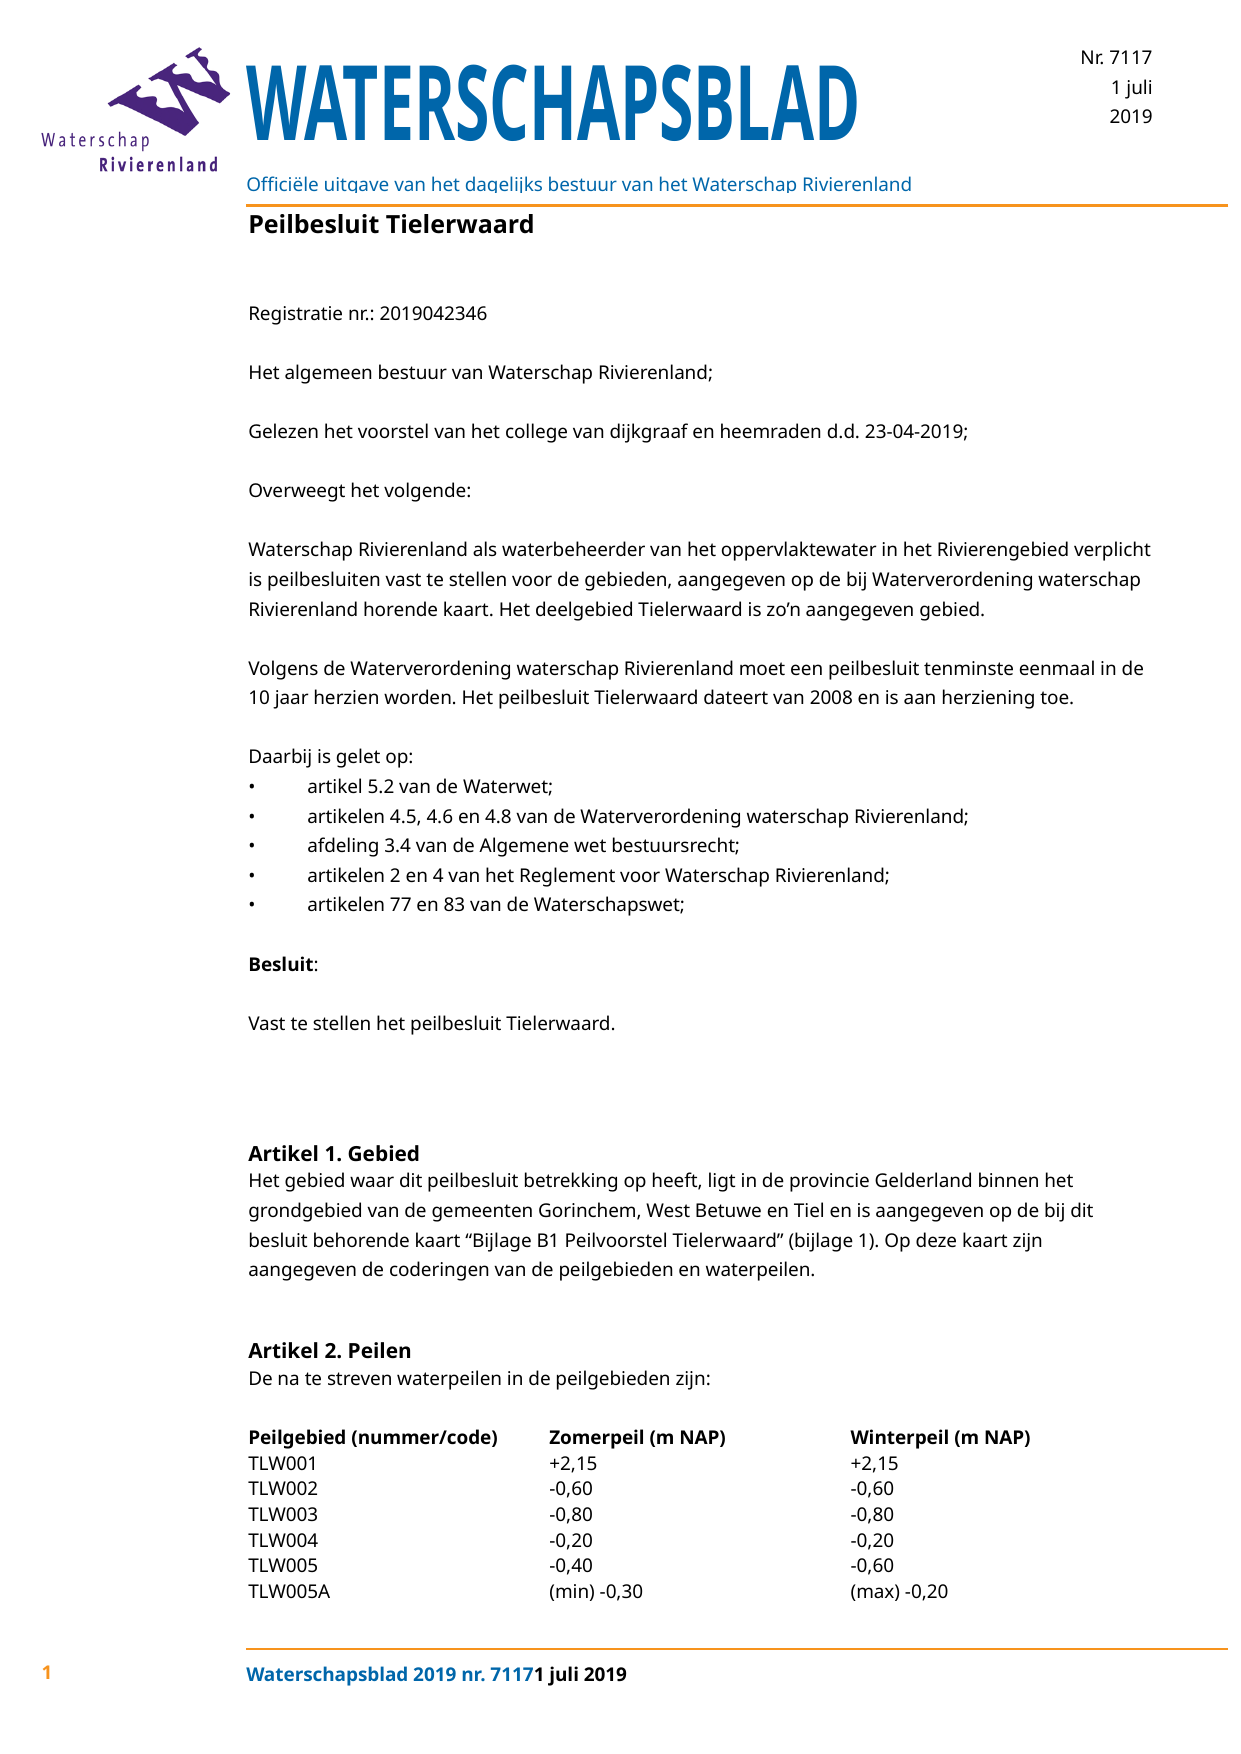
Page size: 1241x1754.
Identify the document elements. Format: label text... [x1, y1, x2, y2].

table_cell -0,60 [850, 1553, 1152, 1578]
text Vast te stellen het peilbesluit Tielerwaard. [248, 1010, 1152, 1036]
text Artikel 1. Gebied [248, 1139, 1152, 1168]
table_cell -0,60 [549, 1476, 850, 1501]
text Daarbij is gelet op: [248, 744, 1152, 769]
table_cell -0,60 [850, 1476, 1152, 1501]
text Het gebied waar dit peilbesluit betrekking op heeft, ligt in de provincie Gelderland binnen het grondgebied van de gemeenten Gorinchem, West Betuwe en Tiel en is aangegeven op de bij dit besluit behorende kaart “Bijlage B1 Peilvoorstel Tielerwaard” (bijlage 1). Op deze kaart zijn aangegeven de coderingen van de peilgebieden en waterpeilen. [248, 1168, 1152, 1282]
list artikelen 2 en 4 van het Reglement voor Waterschap Rivierenland; [248, 862, 1152, 888]
table_cell TLW001 [248, 1450, 549, 1476]
table_cell TLW002 [248, 1476, 549, 1501]
table_cell (max) -0,20 [850, 1579, 1152, 1604]
list artikel 5.2 van de Waterwet; [248, 773, 1152, 799]
table_cell -0,20 [549, 1527, 850, 1553]
text Gelezen het voorstel van het college van dijkgraaf en heemraden d.d. 23-04-2019; [248, 418, 1152, 444]
table_cell -0,40 [549, 1553, 850, 1578]
table_cell -0,80 [850, 1501, 1152, 1527]
table_cell TLW005A [248, 1579, 549, 1604]
text De na te streven waterpeilen in de peilgebieden zijn: [248, 1365, 1152, 1391]
text Het algemeen bestuur van Waterschap Rivierenland; [248, 359, 1152, 385]
table_header Winterpeil (m NAP) [850, 1424, 1152, 1450]
table_cell TLW004 [248, 1527, 549, 1553]
text Registratie nr.: 2019042346 [248, 300, 1152, 326]
text Volgens de Waterverordening waterschap Rivierenland moet een peilbesluit tenminste eenmaal in de 10 jaar herzien worden. Het peilbesluit Tielerwaard dateert van 2008 en is aan herziening toe. [248, 655, 1152, 710]
picture [41, 47, 231, 172]
list artikelen 77 en 83 van de Waterschapswet; [248, 892, 1152, 917]
text Besluit: [248, 951, 1152, 976]
table_header Peilgebied (nummer/code) [248, 1424, 549, 1450]
text Waterschap Rivierenland als waterbeheerder van het oppervlaktewater in het Rivierengebied verplicht is peilbesluiten vast te stellen voor de gebieden, aangegeven op de bij Waterverordening waterschap Rivierenland horende kaart. Het deelgebied Tielerwaard is zo’n aangegeven gebied. [248, 537, 1152, 621]
text Peilbesluit Tielerwaard [248, 207, 1152, 241]
table_cell TLW003 [248, 1501, 549, 1527]
text Overweegt het volgende: [248, 477, 1152, 503]
text Artikel 2. Peilen [248, 1336, 1152, 1365]
table_cell -0,80 [549, 1501, 850, 1527]
table_cell +2,15 [549, 1450, 850, 1476]
table_cell (min) -0,30 [549, 1579, 850, 1604]
table_cell TLW005 [248, 1553, 549, 1578]
list artikelen 4.5, 4.6 en 4.8 van de Waterverordening waterschap Rivierenland; [248, 803, 1152, 828]
table_header Zomerpeil (m NAP) [549, 1424, 850, 1450]
list afdeling 3.4 van de Algemene wet bestuursrecht; [248, 832, 1152, 858]
table_cell +2,15 [850, 1450, 1152, 1476]
table_cell -0,20 [850, 1527, 1152, 1553]
